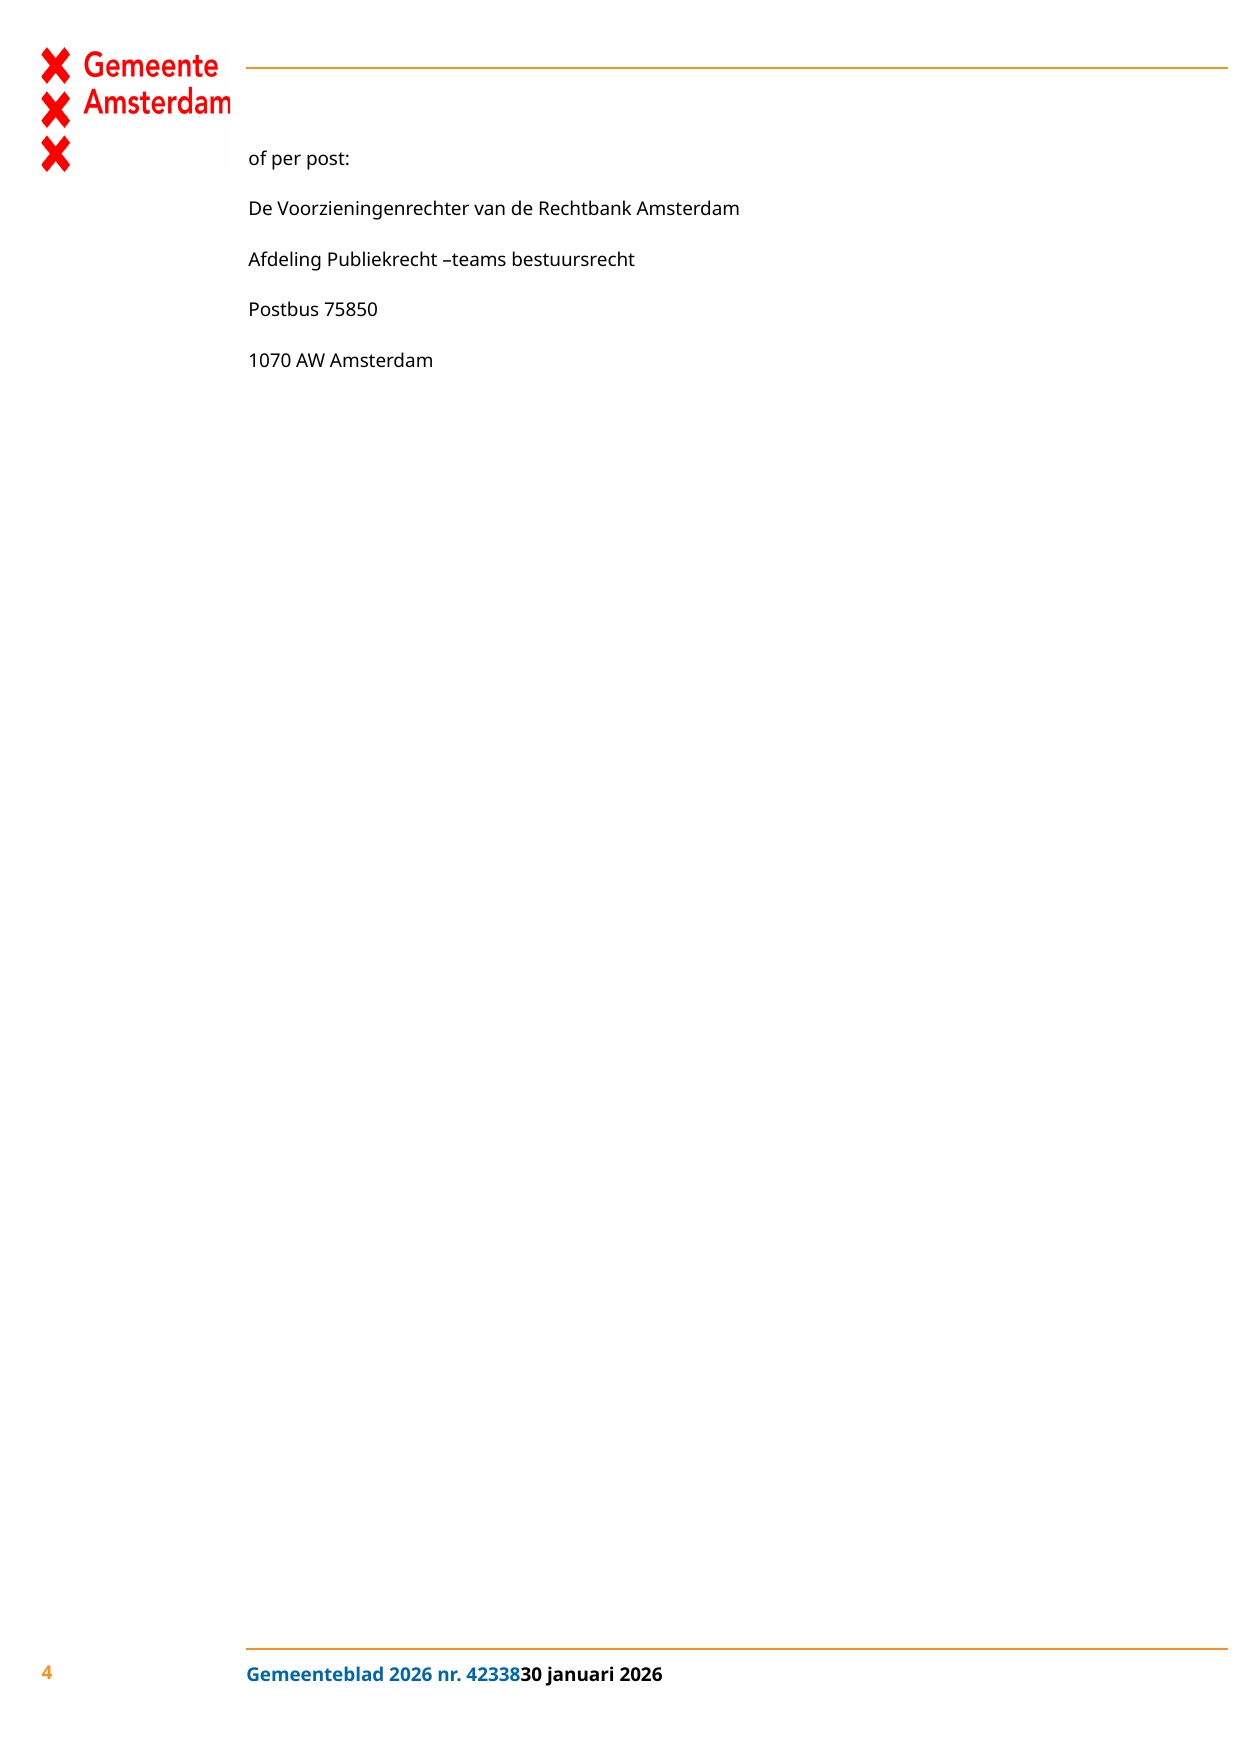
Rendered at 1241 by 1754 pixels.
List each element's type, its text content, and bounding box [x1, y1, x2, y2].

text Afdeling Publiekrecht –teams bestuursrecht [248, 246, 1152, 272]
text 1070 AW Amsterdam [248, 347, 1152, 373]
picture [41, 47, 231, 172]
text Postbus 75850 [248, 296, 1152, 322]
text De Voorzieningenrechter van de Rechtbank Amsterdam [248, 196, 1152, 221]
text of per post: [248, 145, 1152, 171]
